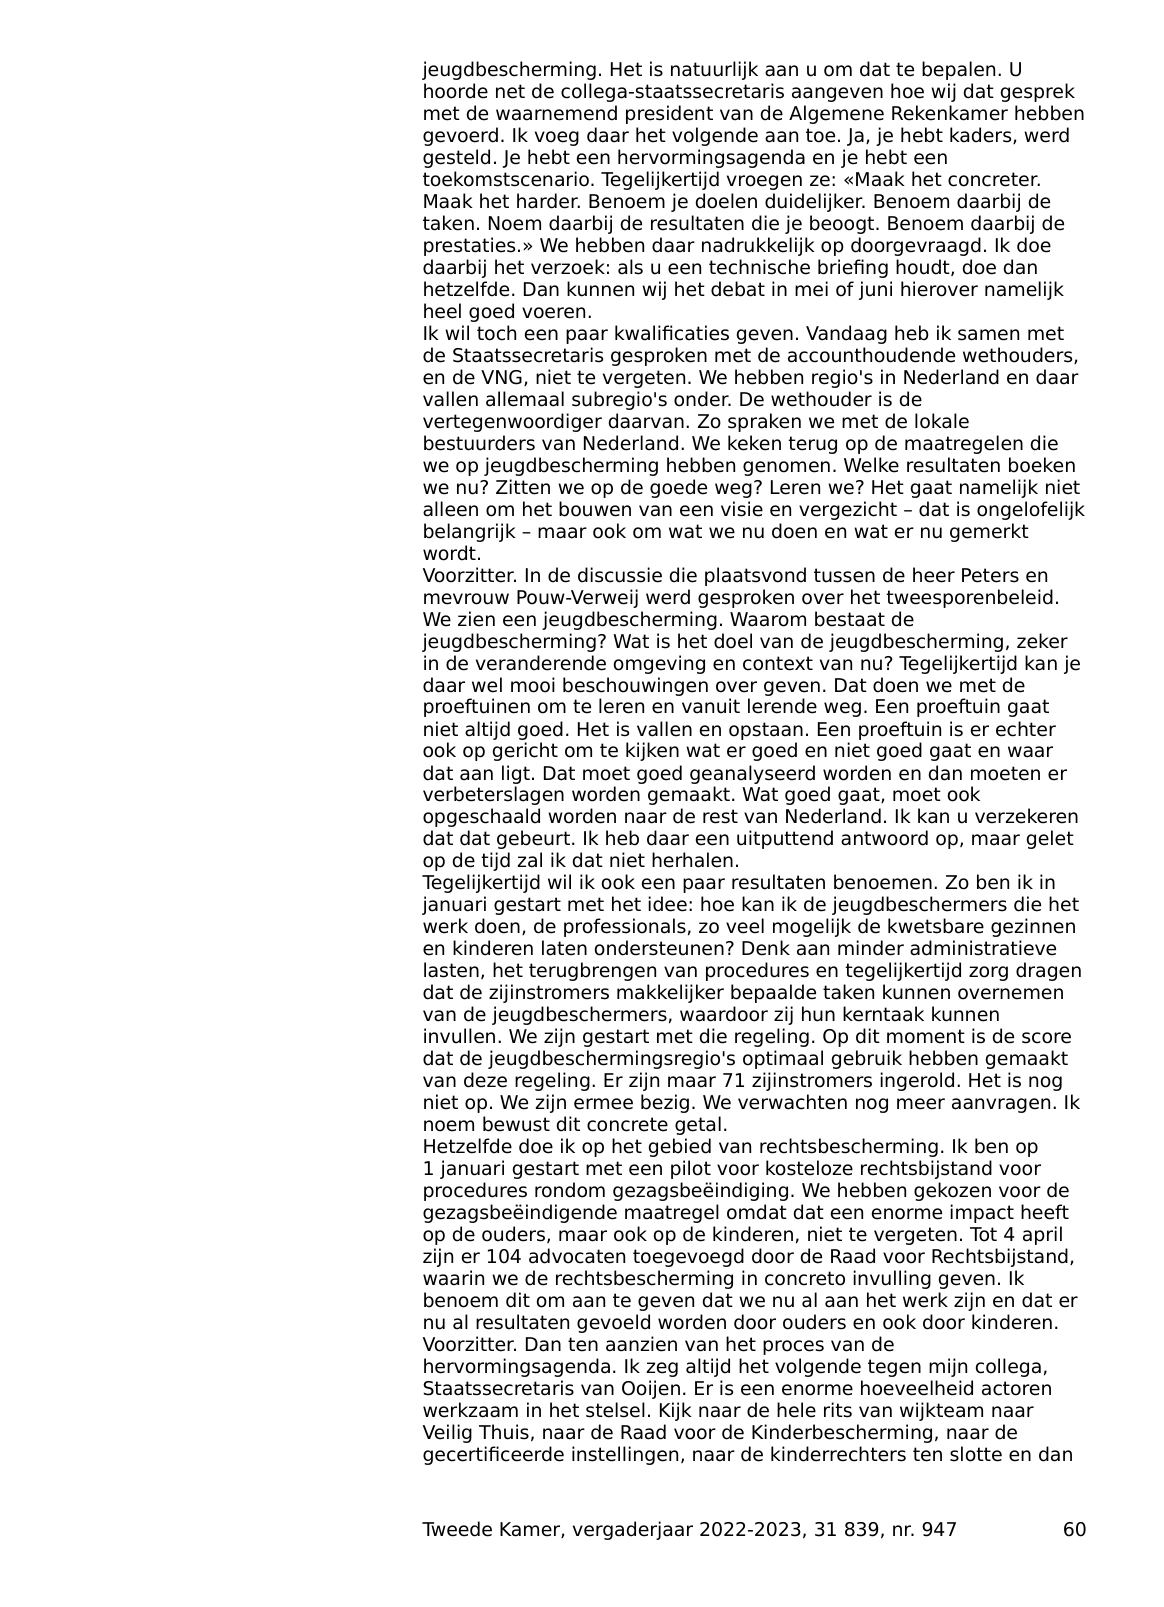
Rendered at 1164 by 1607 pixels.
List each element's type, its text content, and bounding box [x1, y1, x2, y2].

text Voorzitter. Dan ten aanzien van het proces van de hervormingsagenda. Ik zeg altijd het volgende tegen mijn collega, Staatssecretaris van Ooijen. Er is een enorme hoeveelheid actoren werkzaam in het stelsel. Kijk naar de hele rits van wijkteam naar Veilig Thuis, naar de Raad voor de Kinderbescherming, naar de gecertificeerde instellingen, naar de kinderrechters ten slotte en dan [422, 1334, 1087, 1466]
text Voorzitter. In de discussie die plaatsvond tussen de heer Peters en mevrouw Pouw-Verweij werd gesproken over het tweesporenbeleid. We zien een jeugdbescherming. Waarom bestaat de jeugdbescherming? Wat is het doel van de jeugdbescherming, zeker in de veranderende omgeving en context van nu? Tegelijkertijd kan je daar wel mooi beschouwingen over geven. Dat doen we met de proeftuinen om te leren en vanuit lerende weg. Een proeftuin gaat niet altijd goed. Het is vallen en opstaan. Een proeftuin is er echter ook op gericht om te kijken wat er goed en niet goed gaat en waar dat aan ligt. Dat moet goed geanalyseerd worden en dan moeten er verbeterslagen worden gemaakt. Wat goed gaat, moet ook opgeschaald worden naar de rest van Nederland. Ik kan u verzekeren dat dat gebeurt. Ik heb daar een uitputtend antwoord op, maar gelet op de tijd zal ik dat niet herhalen. [422, 564, 1087, 872]
text Ik wil toch een paar kwalificaties geven. Vandaag heb ik samen met de Staatssecretaris gesproken met de accounthoudende wethouders, en de VNG, niet te vergeten. We hebben regio's in Nederland en daar vallen allemaal subregio's onder. De wethouder is de vertegenwoordiger daarvan. Zo spraken we met de lokale bestuurders van Nederland. We keken terug op de maatregelen die we op jeugdbescherming hebben genomen. Welke resultaten boeken we nu? Zitten we op de goede weg? Leren we? Het gaat namelijk niet alleen om het bouwen van een visie en vergezicht – dat is ongelofelijk belangrijk – maar ook om wat we nu doen en wat er nu gemerkt wordt. [422, 323, 1087, 564]
text Hetzelfde doe ik op het gebied van rechtsbescherming. Ik ben op 1 januari gestart met een pilot voor kosteloze rechtsbijstand voor procedures rondom gezagsbeëindiging. We hebben gekozen voor de gezagsbeëindigende maatregel omdat dat een enorme impact heeft op de ouders, maar ook op de kinderen, niet te vergeten. Tot 4 april zijn er 104 advocaten toegevoegd door de Raad voor Rechtsbijstand, waarin we de rechtsbescherming in concreto invulling geven. Ik benoem dit om aan te geven dat we nu al aan het werk zijn en dat er nu al resultaten gevoeld worden door ouders en ook door kinderen. [422, 1136, 1087, 1334]
text jeugdbescherming. Het is natuurlijk aan u om dat te bepalen. U hoorde net de collega-staatssecretaris aangeven hoe wij dat gesprek met de waarnemend president van de Algemene Rekenkamer hebben gevoerd. Ik voeg daar het volgende aan toe. Ja, je hebt kaders, werd gesteld. Je hebt een hervormingsagenda en je hebt een toekomstscenario. Tegelijkertijd vroegen ze: «Maak het concreter. Maak het harder. Benoem je doelen duidelijker. Benoem daarbij de taken. Noem daarbij de resultaten die je beoogt. Benoem daarbij de prestaties.» We hebben daar nadrukkelijk op doorgevraagd. Ik doe daarbij het verzoek: als u een technische briefing houdt, doe dan hetzelfde. Dan kunnen wij het debat in mei of juni hierover namelijk heel goed voeren. [422, 59, 1087, 323]
text Tegelijkertijd wil ik ook een paar resultaten benoemen. Zo ben ik in januari gestart met het idee: hoe kan ik de jeugdbeschermers die het werk doen, de professionals, zo veel mogelijk de kwetsbare gezinnen en kinderen laten ondersteunen? Denk aan minder administratieve lasten, het terugbrengen van procedures en tegelijkertijd zorg dragen dat de zijinstromers makkelijker bepaalde taken kunnen overnemen van de jeugdbeschermers, waardoor zij hun kerntaak kunnen invullen. We zijn gestart met die regeling. Op dit moment is de score dat de jeugdbeschermingsregio's optimaal gebruik hebben gemaakt van deze regeling. Er zijn maar 71 zijinstromers ingerold. Het is nog niet op. We zijn ermee bezig. We verwachten nog meer aanvragen. Ik noem bewust dit concrete getal. [422, 872, 1087, 1136]
